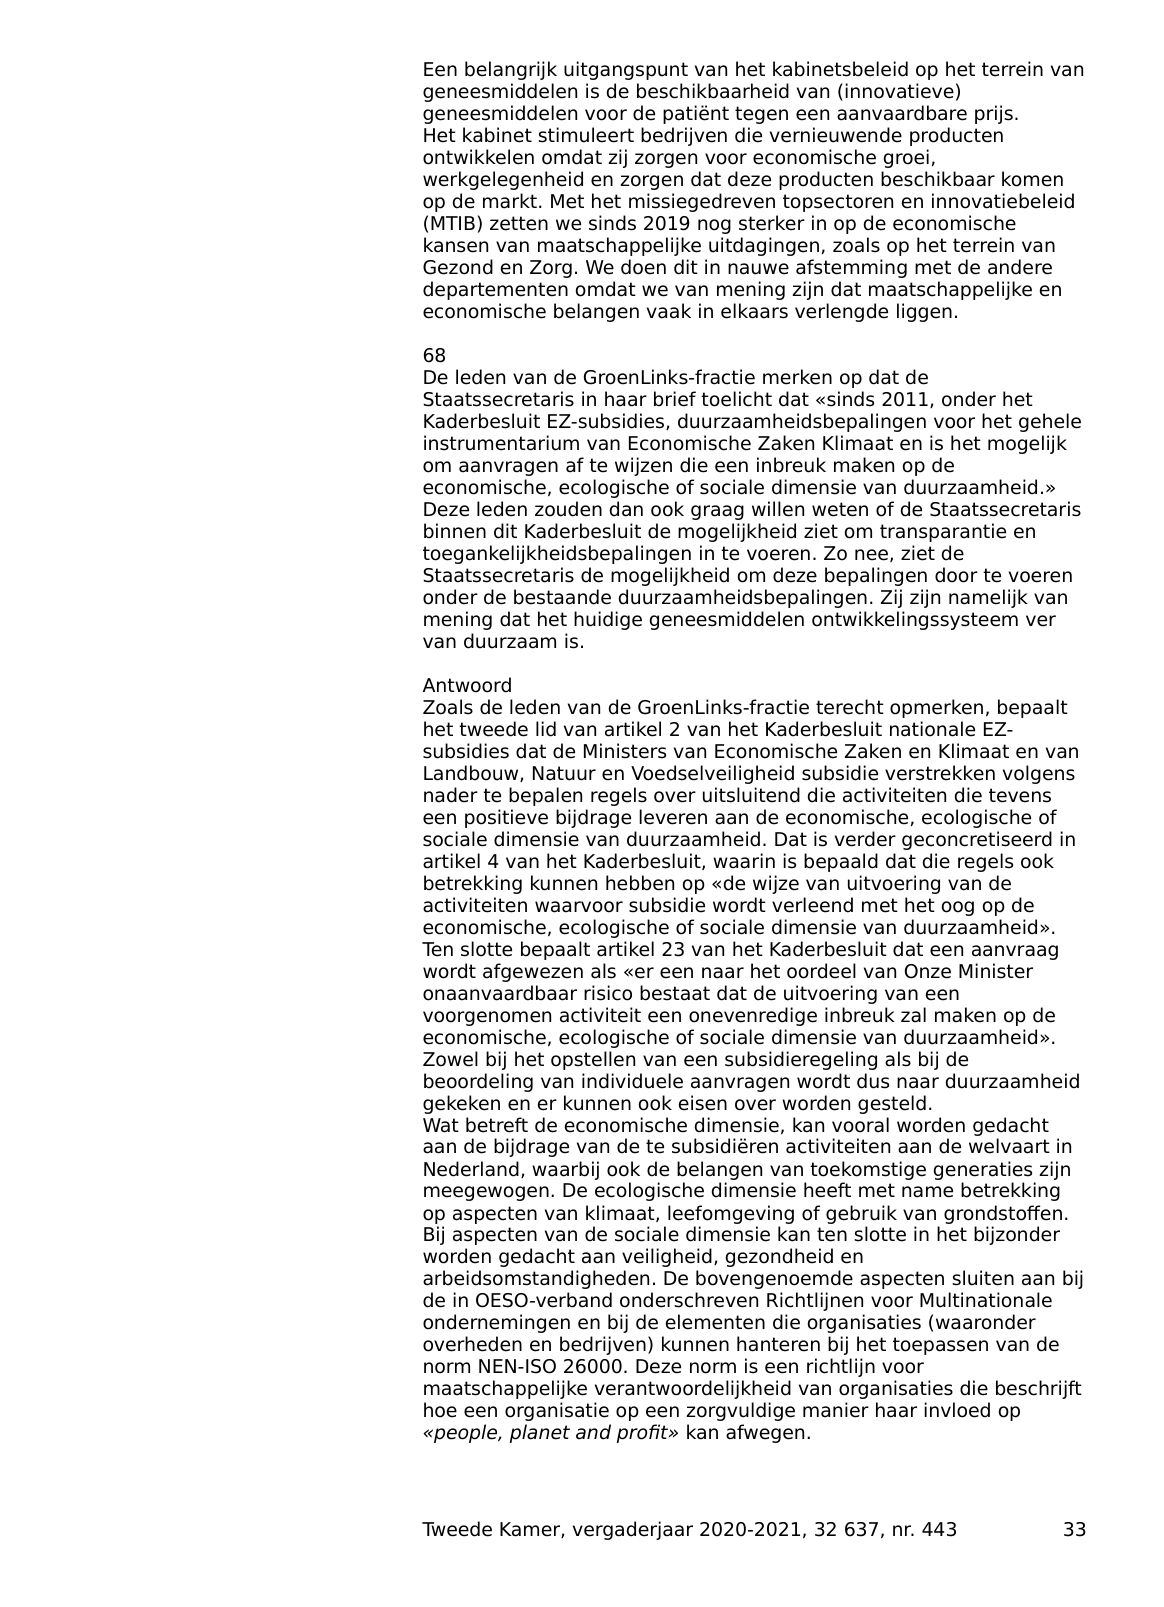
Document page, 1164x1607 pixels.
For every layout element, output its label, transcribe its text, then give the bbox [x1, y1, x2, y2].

text 68 [422, 345, 1087, 367]
text Een belangrijk uitgangspunt van het kabinetsbeleid op het terrein van geneesmiddelen is de beschikbaarheid van (innovatieve) geneesmiddelen voor de patiënt tegen een aanvaardbare prijs. [422, 59, 1087, 125]
text De leden van de GroenLinks-fractie merken op dat de Staatssecretaris in haar brief toelicht dat «sinds 2011, onder het Kaderbesluit EZ-subsidies, duurzaamheidsbepalingen voor het gehele instrumentarium van Economische Zaken Klimaat en is het mogelijk om aanvragen af te wijzen die een inbreuk maken op de economische, ecologische of sociale dimensie van duurzaamheid.» Deze leden zouden dan ook graag willen weten of de Staatssecretaris binnen dit Kaderbesluit de mogelijkheid ziet om transparantie en toegankelijkheidsbepalingen in te voeren. Zo nee, ziet de Staatssecretaris de mogelijkheid om deze bepalingen door te voeren onder de bestaande duurzaamheidsbepalingen. Zij zijn namelijk van mening dat het huidige geneesmiddelen ontwikkelingssysteem ver van duurzaam is. [422, 367, 1087, 653]
text Het kabinet stimuleert bedrijven die vernieuwende producten ontwikkelen omdat zij zorgen voor economische groei, werkgelegenheid en zorgen dat deze producten beschikbaar komen op de markt. Met het missiegedreven topsectoren en innovatiebeleid (MTIB) zetten we sinds 2019 nog sterker in op de economische kansen van maatschappelijke uitdagingen, zoals op het terrein van Gezond en Zorg. We doen dit in nauwe afstemming met de andere departementen omdat we van mening zijn dat maatschappelijke en economische belangen vaak in elkaars verlengde liggen. [422, 125, 1087, 323]
text Antwoord [422, 675, 1087, 697]
text Wat betreft de economische dimensie, kan vooral worden gedacht aan de bijdrage van de te subsidiëren activiteiten aan de welvaart in Nederland, waarbij ook de belangen van toekomstige generaties zijn meegewogen. De ecologische dimensie heeft met name betrekking op aspecten van klimaat, leefomgeving of gebruik van grondstoffen. Bij aspecten van de sociale dimensie kan ten slotte in het bijzonder worden gedacht aan veiligheid, gezondheid en arbeidsomstandigheden. De bovengenoemde aspecten sluiten aan bij de in OESO-verband onderschreven Richtlijnen voor Multinationale ondernemingen en bij de elementen die organisaties (waaronder overheden en bedrijven) kunnen hanteren bij het toepassen van de norm NEN-ISO 26000. Deze norm is een richtlijn voor maatschappelijke verantwoordelijkheid van organisaties die beschrijft hoe een organisatie op een zorgvuldige manier haar invloed op «people, planet and profit» kan afwegen. [422, 1114, 1087, 1444]
text Zoals de leden van de GroenLinks-fractie terecht opmerken, bepaalt het tweede lid van artikel 2 van het Kaderbesluit nationale EZ-subsidies dat de Ministers van Economische Zaken en Klimaat en van Landbouw, Natuur en Voedselveiligheid subsidie verstrekken volgens nader te bepalen regels over uitsluitend die activiteiten die tevens een positieve bijdrage leveren aan de economische, ecologische of sociale dimensie van duurzaamheid. Dat is verder geconcretiseerd in artikel 4 van het Kaderbesluit, waarin is bepaald dat die regels ook betrekking kunnen hebben op «de wijze van uitvoering van de activiteiten waarvoor subsidie wordt verleend met het oog op de economische, ecologische of sociale dimensie van duurzaamheid». Ten slotte bepaalt artikel 23 van het Kaderbesluit dat een aanvraag wordt afgewezen als «er een naar het oordeel van Onze Minister onaanvaardbaar risico bestaat dat de uitvoering van een voorgenomen activiteit een onevenredige inbreuk zal maken op de economische, ecologische of sociale dimensie van duurzaamheid». Zowel bij het opstellen van een subsidieregeling als bij de beoordeling van individuele aanvragen wordt dus naar duurzaamheid gekeken en er kunnen ook eisen over worden gesteld. [422, 697, 1087, 1114]
